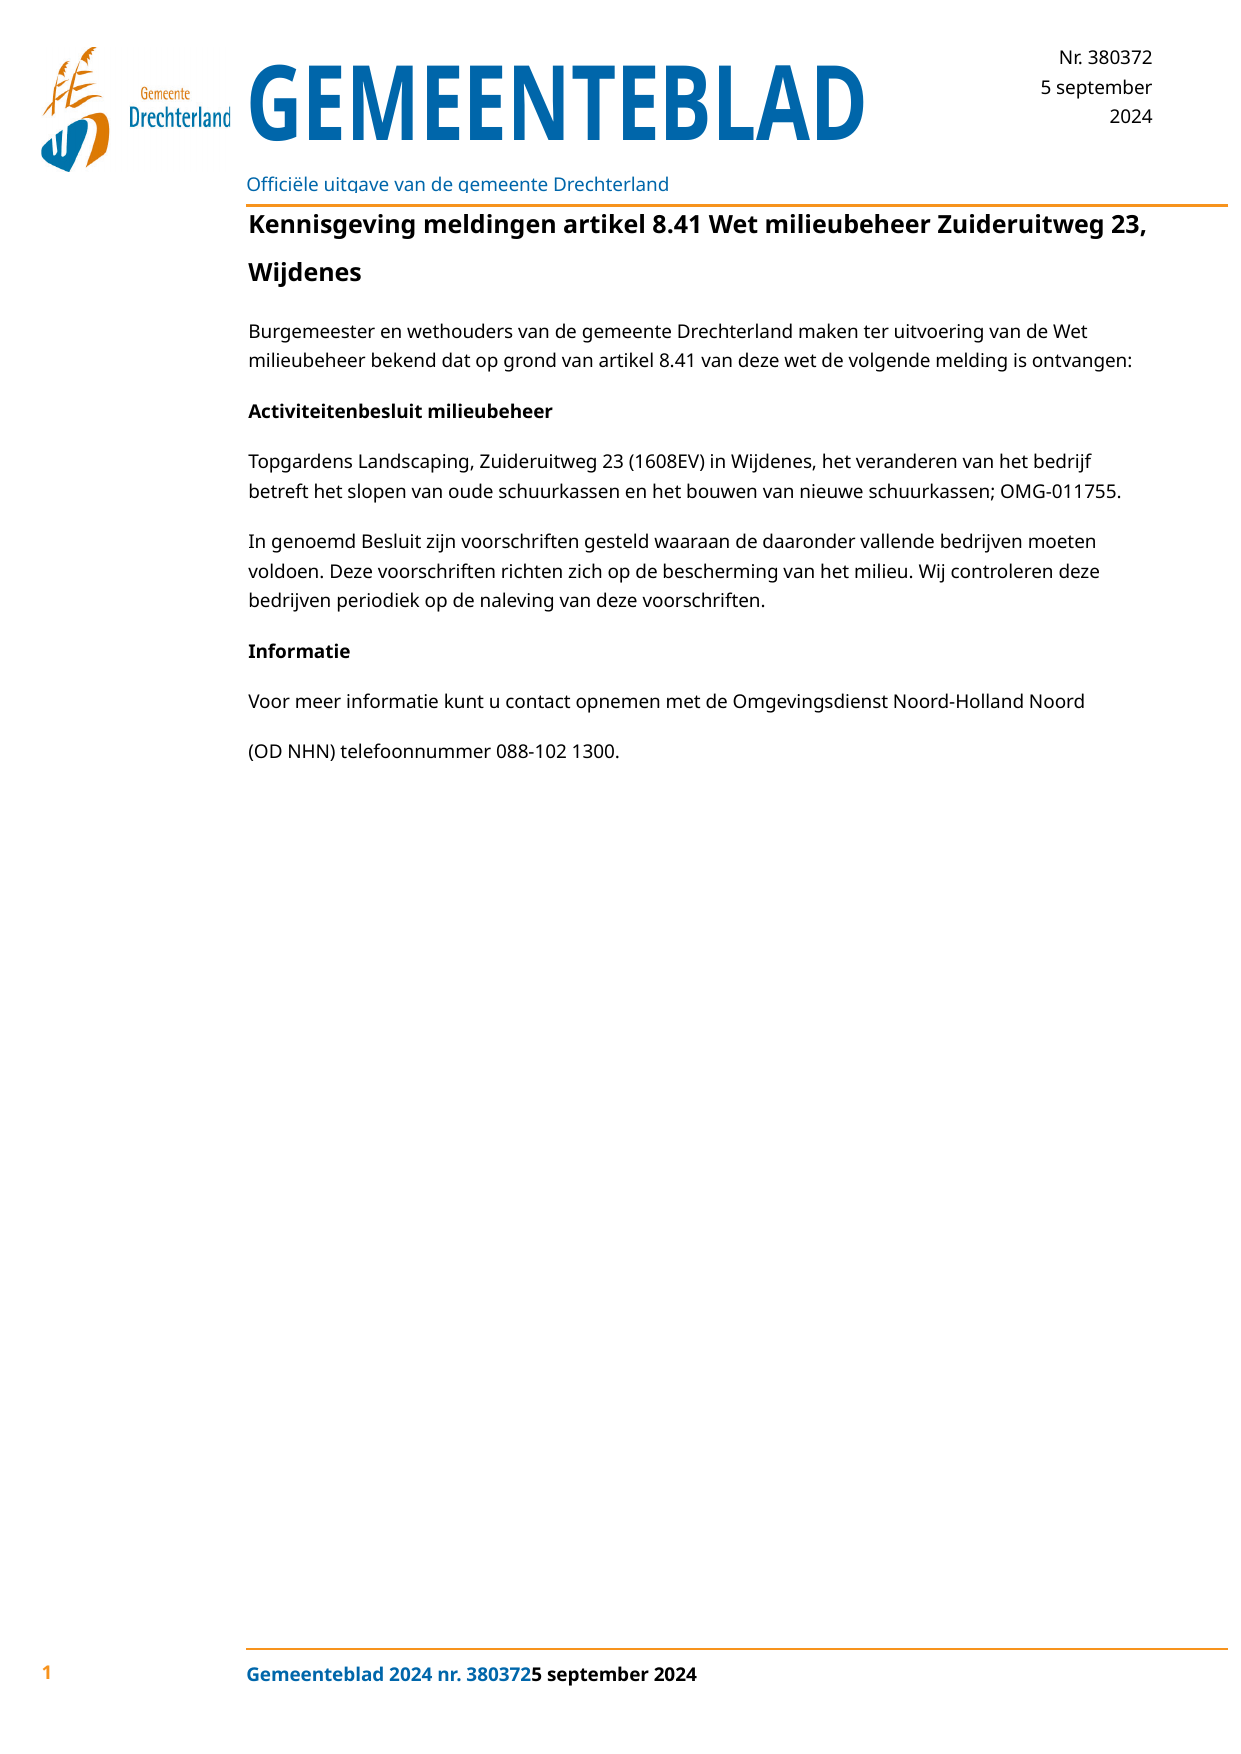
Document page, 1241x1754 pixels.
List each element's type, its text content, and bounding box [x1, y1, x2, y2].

text Burgemeester en wethouders van de gemeente Drechterland maken ter uitvoering van de Wet milieubeheer bekend dat op grond van artikel 8.41 van deze wet de volgende melding is ontvangen: [248, 318, 1152, 373]
picture [41, 158, 64, 172]
picture [226, 115, 231, 124]
text (OD NHN) telefoonnummer 088-102 1300. [248, 739, 1152, 764]
text Activiteitenbesluit milieubeheer [248, 398, 1152, 424]
picture [41, 47, 231, 172]
text Kennisgeving meldingen artikel 8.41 Wet milieubeheer Zuideruitweg 23, Wijdenes [248, 207, 1152, 288]
text Topgardens Landscaping, Zuideruitweg 23 (1608EV) in Wijdenes, het veranderen van het bedrijf betreft het slopen van oude schuurkassen en het bouwen van nieuwe schuurkassen; OMG-011755. [248, 448, 1152, 504]
text Informatie [248, 638, 1152, 664]
text Voor meer informatie kunt u contact opnemen met de Omgevingsdienst Noord-Holland Noord [248, 688, 1152, 714]
text In genoemd Besluit zijn voorschriften gesteld waaraan de daaronder vallende bedrijven moeten voldoen. Deze voorschriften richten zich op de bescherming van het milieu. Wij controleren deze bedrijven periodiek op de naleving van deze voorschriften. [248, 528, 1152, 613]
